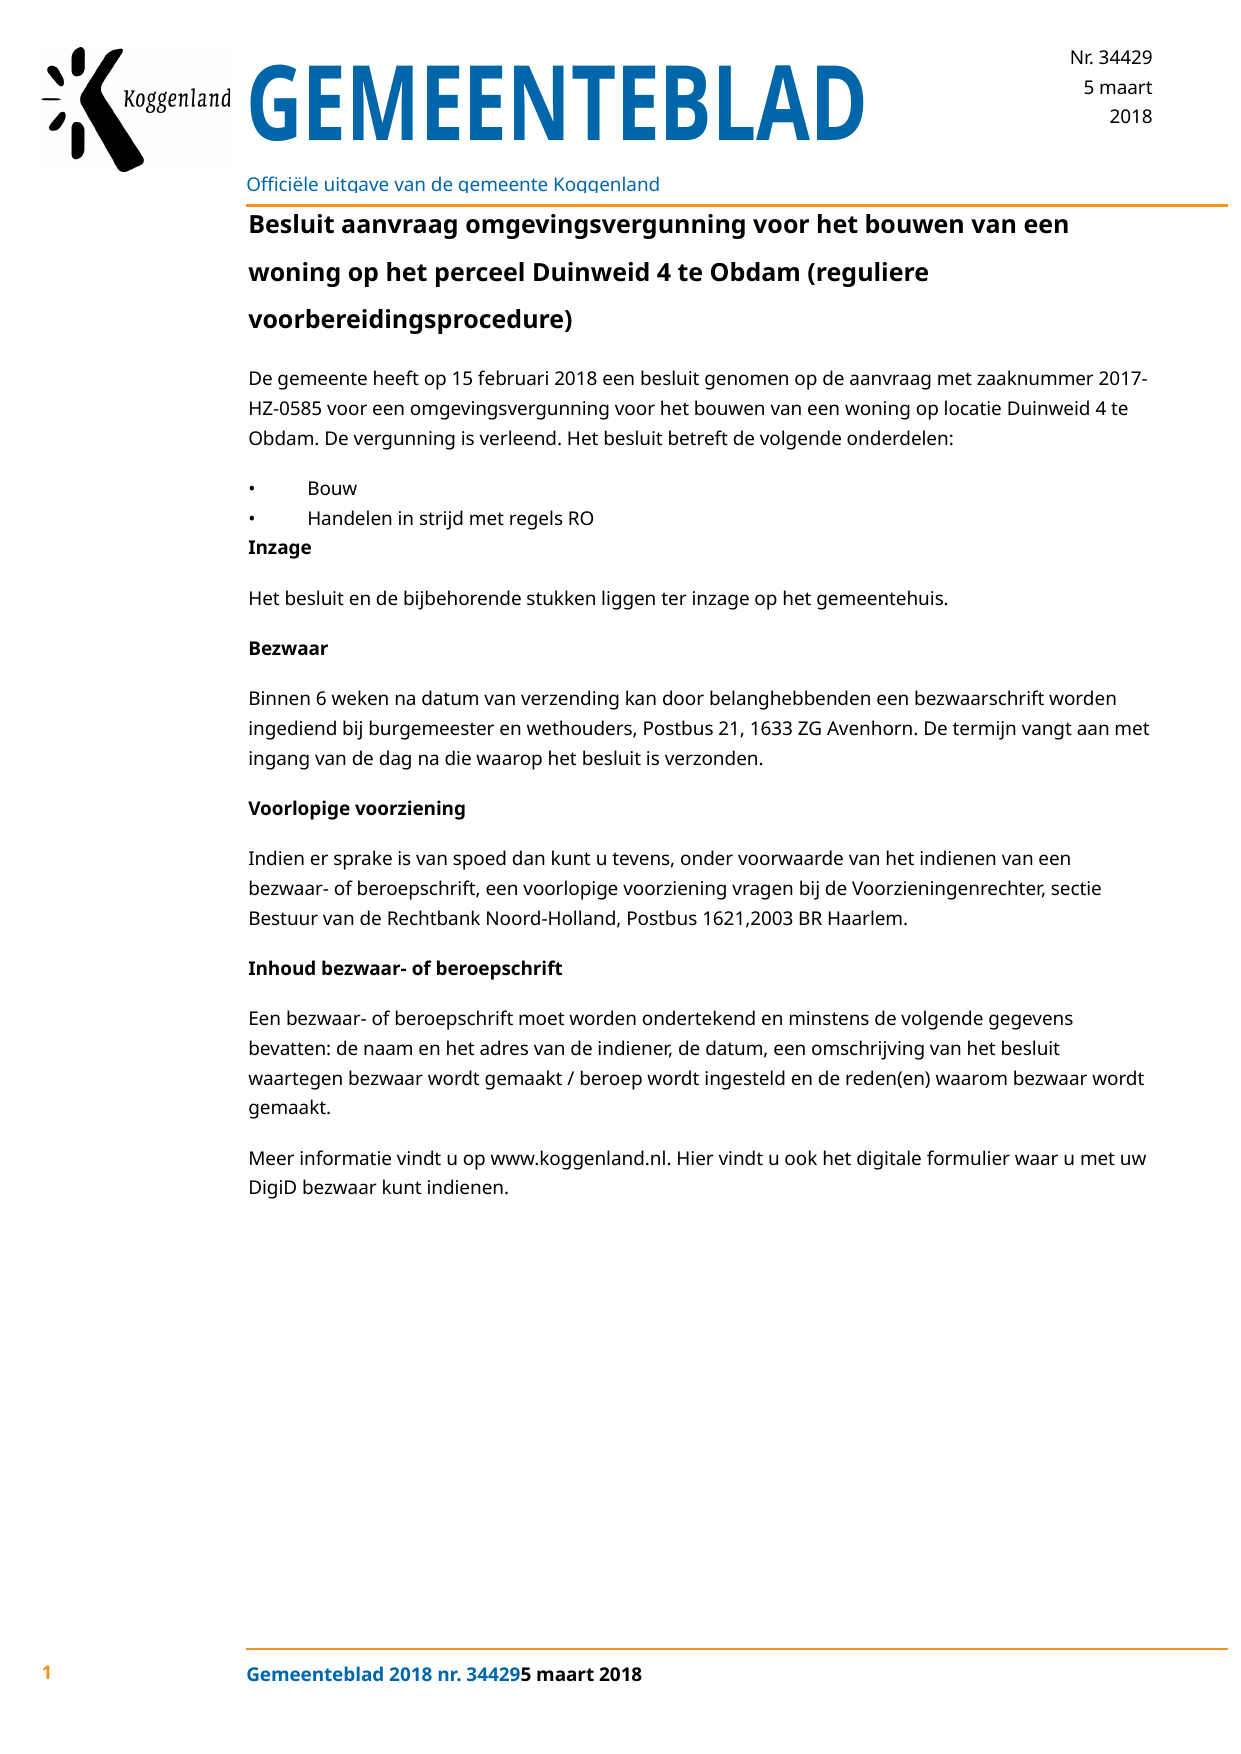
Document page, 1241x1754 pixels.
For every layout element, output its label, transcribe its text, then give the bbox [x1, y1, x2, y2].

text Besluit aanvraag omgevingsvergunning voor het bouwen van een woning op het perceel Duinweid 4 te Obdam (reguliere voorbereidingsprocedure) [248, 207, 1152, 336]
picture [41, 47, 231, 172]
text Bezwaar [248, 635, 1152, 661]
text Inhoud bezwaar- of beroepschrift [248, 955, 1152, 981]
text Een bezwaar- of beroepschrift moet worden ondertekend en minstens de volgende gegevens bevatten: de naam en het adres van de indiener, de datum, een omschrijving van het besluit waartegen bezwaar wordt gemaakt / beroep wordt ingesteld en de reden(en) waarom bezwaar wordt gemaakt. [248, 1006, 1152, 1120]
text Indien er sprake is van spoed dan kunt u tevens, onder voorwaarde van het indienen van een bezwaar- of beroepschrift, een voorlopige voorziening vragen bij de Voorzieningenrechter, sectie Bestuur van de Rechtbank Noord-Holland, Postbus 1621,2003 BR Haarlem. [248, 846, 1152, 930]
text Binnen 6 weken na datum van verzending kan door belanghebbenden een bezwaarschrift worden ingediend bij burgemeester en wethouders, Postbus 21, 1633 ZG Avenhorn. De termijn vangt aan met ingang van de dag na die waarop het besluit is verzonden. [248, 686, 1152, 770]
text Voorlopige voorziening [248, 795, 1152, 821]
text Inzage [248, 534, 1152, 560]
text Het besluit en de bijbehorende stukken liggen ter inzage op het gemeentehuis. [248, 585, 1152, 610]
text De gemeente heeft op 15 februari 2018 een besluit genomen op de aanvraag met zaaknummer 2017-HZ-0585 voor een omgevingsvergunning voor het bouwen van een woning op locatie Duinweid 4 te Obdam. De vergunning is verleend. Het besluit betreft de volgende onderdelen: [248, 366, 1152, 450]
list Bouw [248, 475, 1152, 501]
list Handelen in strijd met regels RO [248, 505, 1152, 530]
text Meer informatie vindt u op www.koggenland.nl. Hier vindt u ook het digitale formulier waar u met uw DigiD bezwaar kunt indienen. [248, 1145, 1152, 1200]
